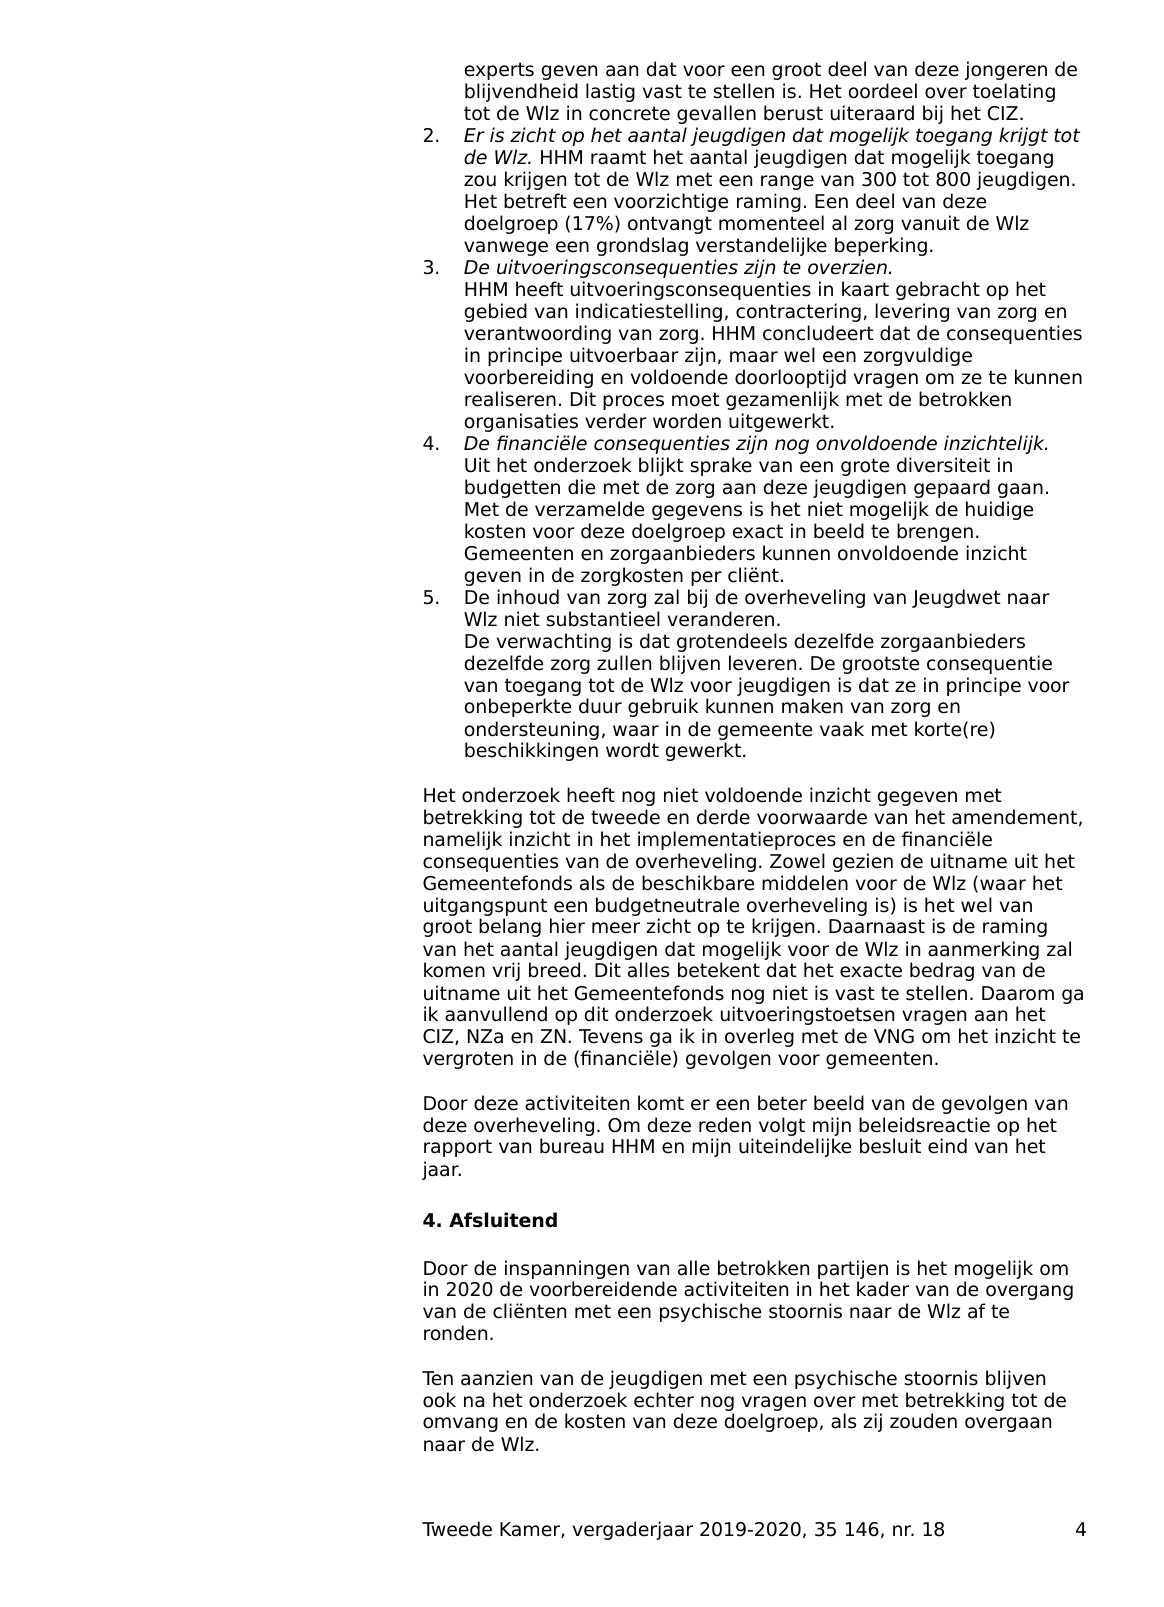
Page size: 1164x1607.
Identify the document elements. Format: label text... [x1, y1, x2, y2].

text Uit het onderzoek blijkt sprake van een grote diversiteit in budgetten die met de zorg aan deze jeugdigen gepaard gaan. Met de verzamelde gegevens is het niet mogelijk de huidige kosten voor deze doelgroep exact in beeld te brengen. Gemeenten en zorgaanbieders kunnen onvoldoende inzicht geven in de zorgkosten per cliënt. [464, 455, 1087, 587]
text De verwachting is dat grotendeels dezelfde zorgaanbieders dezelfde zorg zullen blijven leveren. De grootste consequentie van toegang tot de Wlz voor jeugdigen is dat ze in principe voor onbeperkte duur gebruik kunnen maken van zorg en ondersteuning, waar in de gemeente vaak met korte(re) beschikkingen wordt gewerkt. [464, 631, 1087, 762]
text 2. Er is zicht op het aantal jeugdigen dat mogelijk toegang krijgt tot de Wlz. HHM raamt het aantal jeugdigen dat mogelijk toegang zou krijgen tot de Wlz met een range van 300 tot 800 jeugdigen. Het betreft een voorzichtige raming. Een deel van deze doelgroep (17%) ontvangt momenteel al zorg vanuit de Wlz vanwege een grondslag verstandelijke beperking. [422, 125, 1087, 257]
text 3. De uitvoeringsconsequenties zijn te overzien. [422, 257, 1087, 279]
text experts geven aan dat voor een groot deel van deze jongeren de blijvendheid lastig vast te stellen is. Het oordeel over toelating tot de Wlz in concrete gevallen berust uiteraard bij het CIZ. [464, 59, 1087, 125]
text Door deze activiteiten komt er een beter beeld van de gevolgen van deze overheveling. Om deze reden volgt mijn beleidsreactie op het rapport van bureau HHM en mijn uiteindelijke besluit eind van het jaar. [422, 1092, 1087, 1180]
text Door de inspanningen van alle betrokken partijen is het mogelijk om in 2020 de voorbereidende activiteiten in het kader van de overgang van de cliënten met een psychische stoornis naar de Wlz af te ronden. [422, 1257, 1087, 1345]
text 5. De inhoud van zorg zal bij de overheveling van Jeugdwet naar Wlz niet substantieel veranderen. [422, 587, 1087, 631]
text Het onderzoek heeft nog niet voldoende inzicht gegeven met betrekking tot de tweede en derde voorwaarde van het amendement, namelijk inzicht in het implementatieproces en de financiële consequenties van de overheveling. Zowel gezien de uitname uit het Gemeentefonds als de beschikbare middelen voor de Wlz (waar het uitgangspunt een budgetneutrale overheveling is) is het wel van groot belang hier meer zicht op te krijgen. Daarnaast is de raming van het aantal jeugdigen dat mogelijk voor de Wlz in aanmerking zal komen vrij breed. Dit alles betekent dat het exacte bedrag van de uitname uit het Gemeentefonds nog niet is vast te stellen. Daarom ga ik aanvullend op dit onderzoek uitvoeringstoetsen vragen aan het CIZ, NZa en ZN. Tevens ga ik in overleg met de VNG om het inzicht te vergroten in de (financiële) gevolgen voor gemeenten. [422, 784, 1087, 1070]
subtitle 4. Afsluitend [422, 1210, 1087, 1232]
text HHM heeft uitvoeringsconsequenties in kaart gebracht op het gebied van indicatiestelling, contractering, levering van zorg en verantwoording van zorg. HHM concludeert dat de consequenties in principe uitvoerbaar zijn, maar wel een zorgvuldige voorbereiding en voldoende doorlooptijd vragen om ze te kunnen realiseren. Dit proces moet gezamenlijk met de betrokken organisaties verder worden uitgewerkt. [464, 279, 1087, 433]
text 4. De financiële consequenties zijn nog onvoldoende inzichtelijk. [422, 433, 1087, 455]
text Ten aanzien van de jeugdigen met een psychische stoornis blijven ook na het onderzoek echter nog vragen over met betrekking tot de omvang en de kosten van deze doelgroep, als zij zouden overgaan naar de Wlz. [422, 1367, 1087, 1455]
